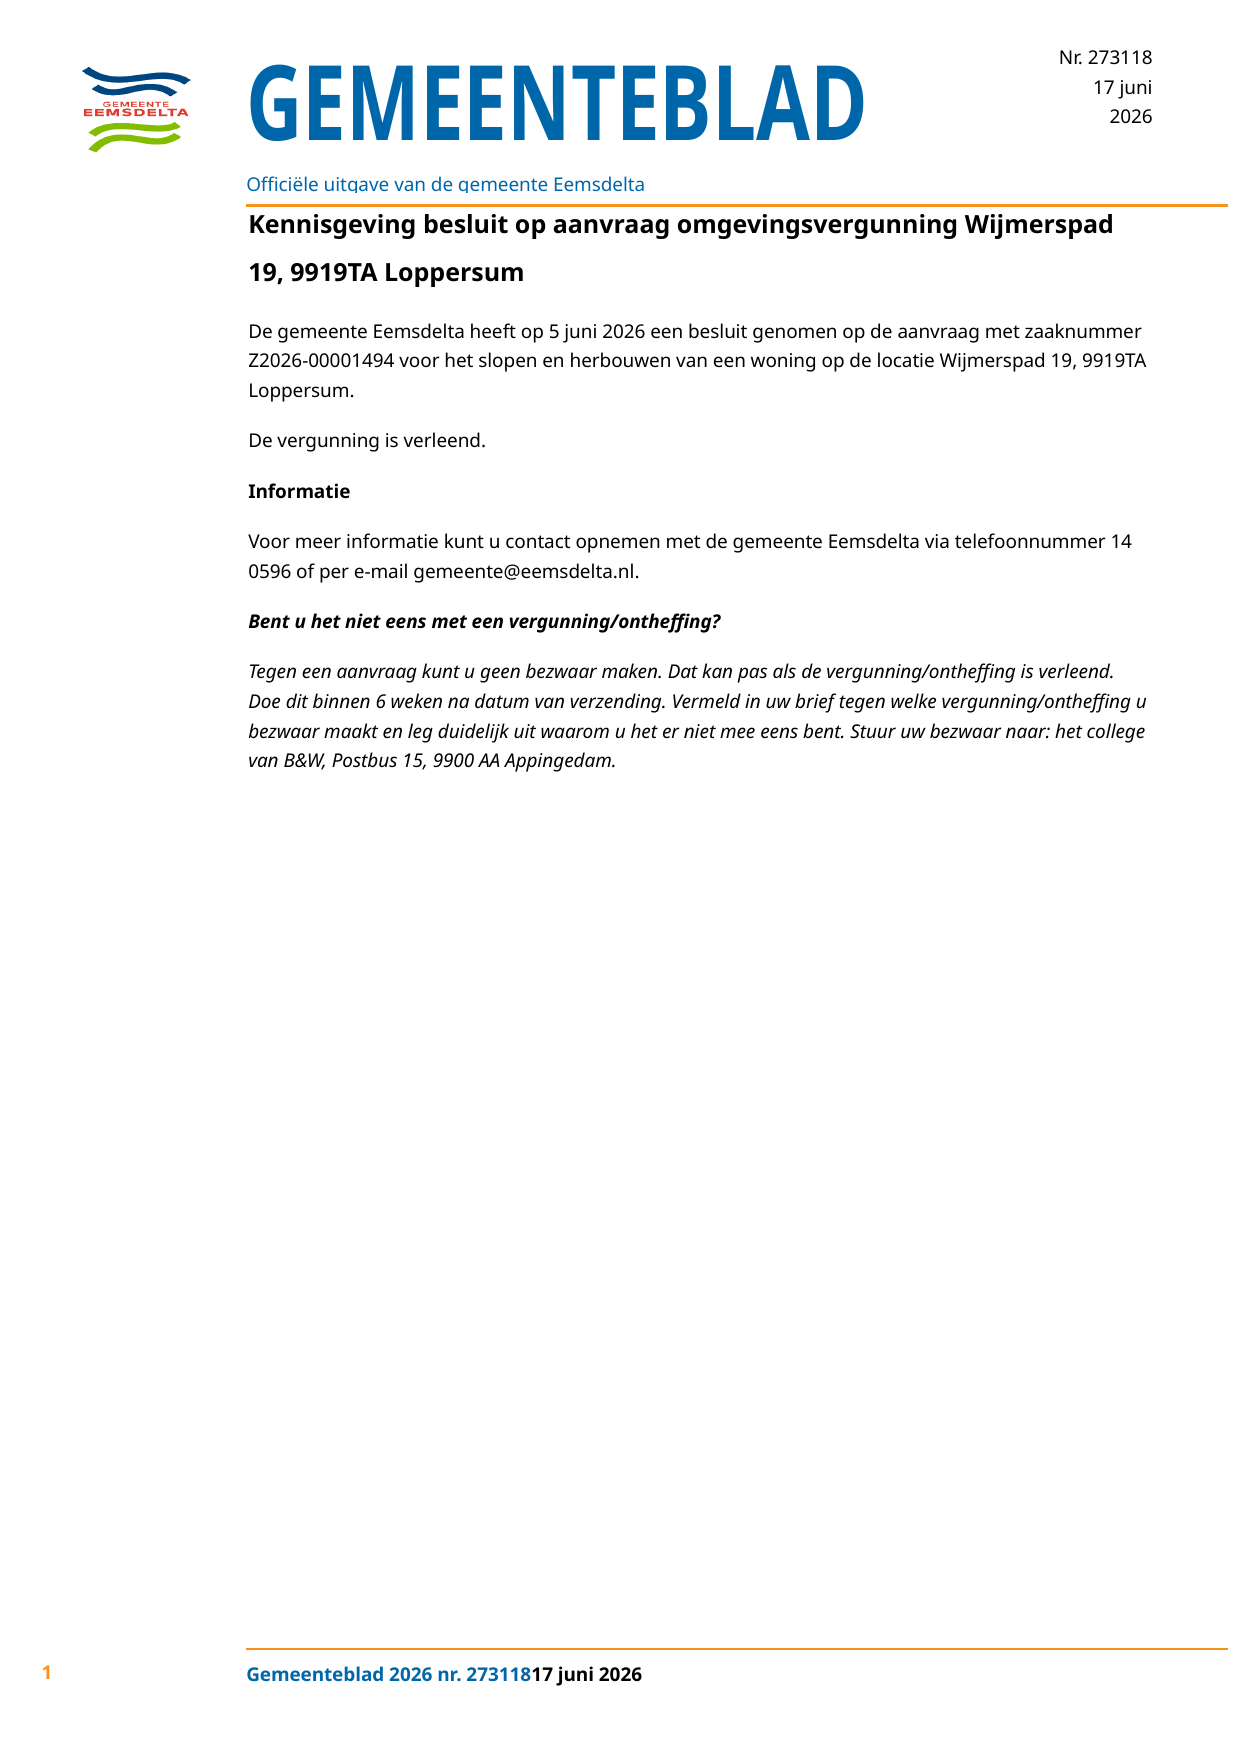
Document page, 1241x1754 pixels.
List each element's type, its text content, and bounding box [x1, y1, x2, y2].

picture [41, 47, 231, 172]
text De vergunning is verleend. [248, 427, 1152, 453]
text Kennisgeving besluit op aanvraag omgevingsvergunning Wijmerspad 19, 9919TA Loppersum [248, 207, 1152, 288]
text Bent u het niet eens met een vergunning/ontheffing? [248, 608, 1152, 634]
text De gemeente Eemsdelta heeft op 5 juni 2026 een besluit genomen op de aanvraag met zaaknummer Z2026-00001494 voor het slopen en herbouwen van een woning op de locatie Wijmerspad 19, 9919TA Loppersum. [248, 318, 1152, 403]
text Voor meer informatie kunt u contact opnemen met de gemeente Eemsdelta via telefoonnummer 14 0596 of per e-mail gemeente@eemsdelta.nl. [248, 528, 1152, 584]
text Tegen een aanvraag kunt u geen bezwaar maken. Dat kan pas als de vergunning/ontheffing is verleend. Doe dit binnen 6 weken na datum van verzending. Vermeld in uw brief tegen welke vergunning/ontheffing u bezwaar maakt en leg duidelijk uit waarom u het er niet mee eens bent. Stuur uw bezwaar naar: het college van B&W, Postbus 15, 9900 AA Appingedam. [248, 659, 1152, 773]
text Informatie [248, 478, 1152, 504]
